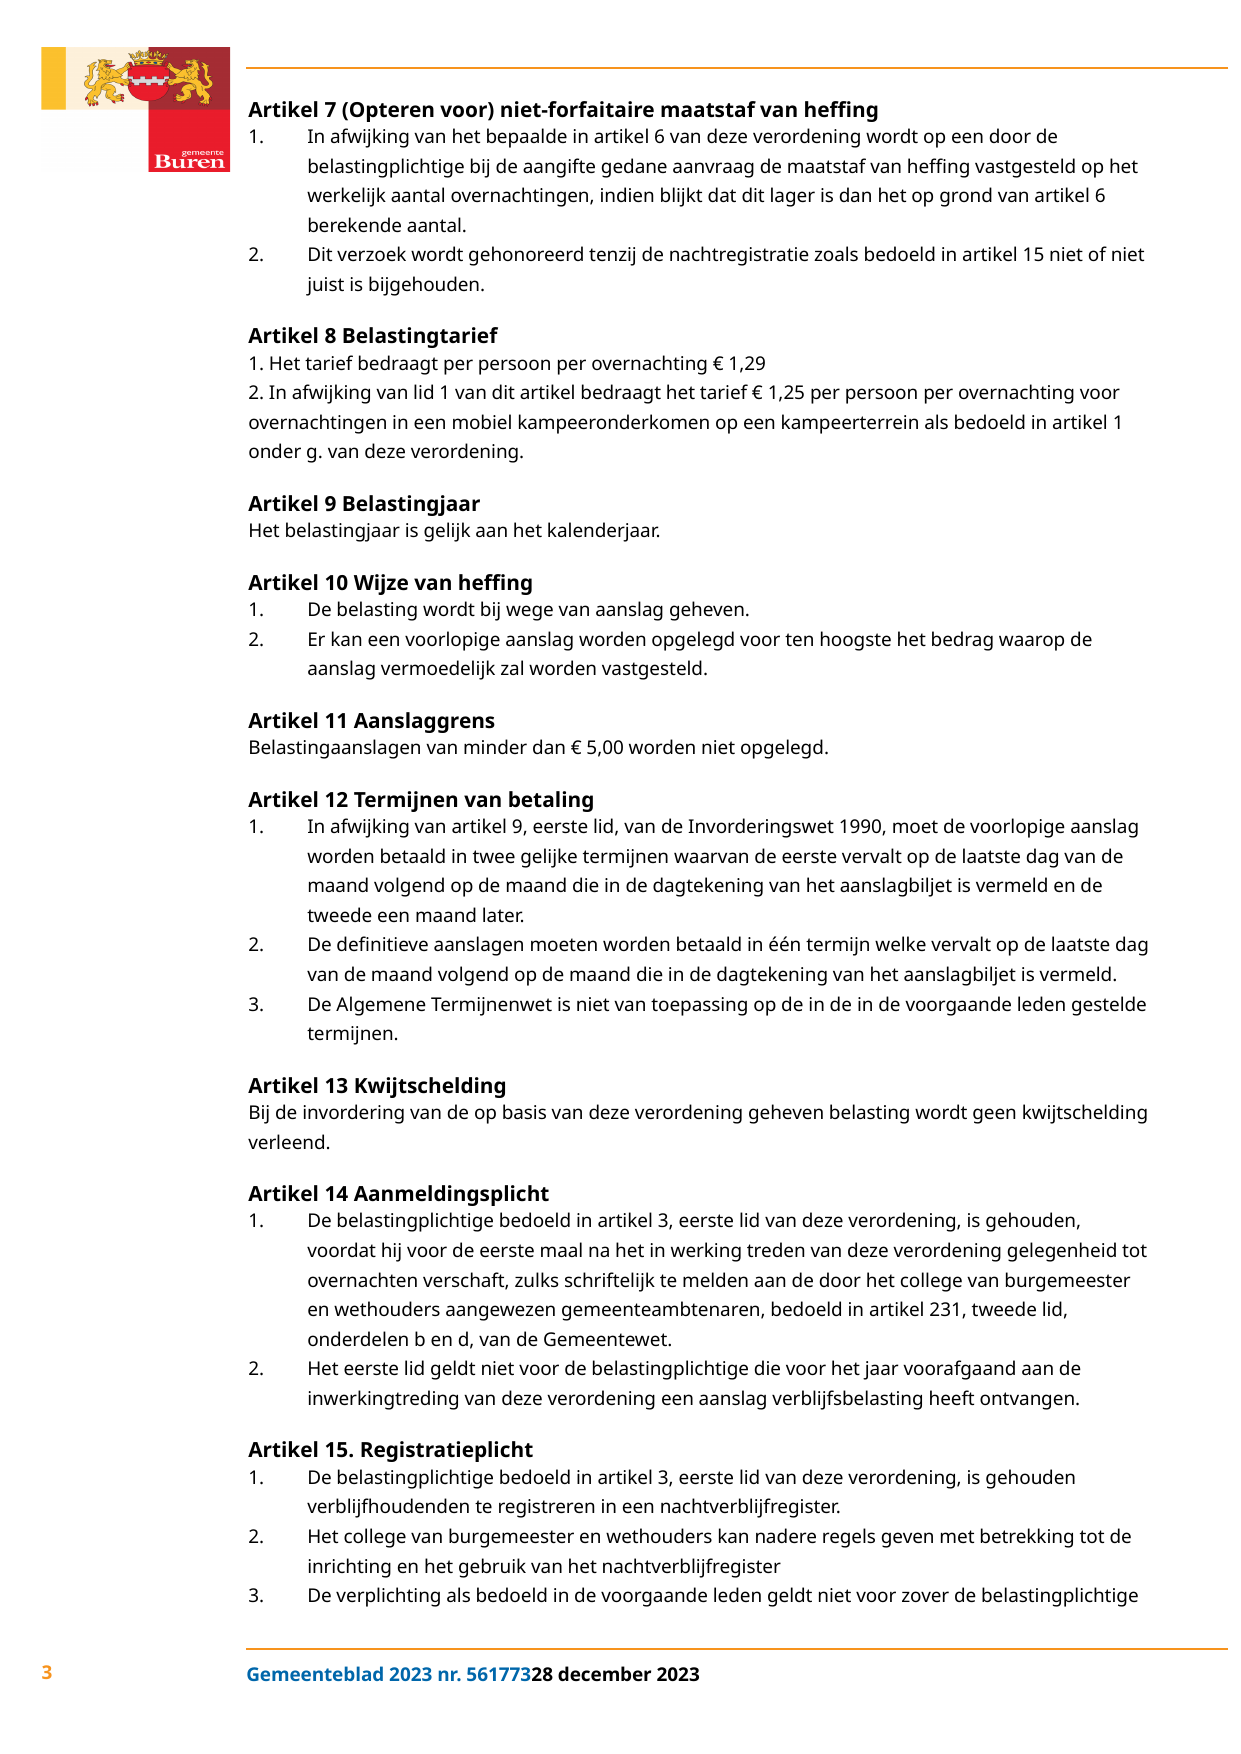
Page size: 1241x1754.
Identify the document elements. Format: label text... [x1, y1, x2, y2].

text Artikel 15. Registratieplicht [248, 1436, 1152, 1464]
text 1. Het tarief bedraagt per persoon per overnachting € 1,29 [248, 350, 1152, 376]
text Het belastingjaar is gelijk aan het kalenderjaar. [248, 518, 1152, 543]
list Er kan een voorlopige aanslag worden opgelegd voor ten hoogste het bedrag waarop de aanslag vermoedelijk zal worden vastgesteld. [248, 626, 1152, 681]
text Artikel 9 Belastingjaar [248, 489, 1152, 518]
list De belastingplichtige bedoeld in artikel 3, eerste lid van deze verordening, is gehouden, voordat hij voor de eerste maal na het in werking treden van deze verordening gelegenheid tot overnachten verschaft, zulks schriftelijk te melden aan de door het college van burgemeester en wethouders aangewezen gemeenteambtenaren, bedoeld in artikel 231, tweede lid, onderdelen b en d, van de Gemeentewet. [248, 1208, 1152, 1352]
text Artikel 13 Kwijtschelding [248, 1071, 1152, 1099]
list De belasting wordt bij wege van aanslag geheven. [248, 596, 1152, 622]
text Artikel 10 Wijze van heffing [248, 568, 1152, 596]
list De verplichting als bedoeld in de voorgaande leden geldt niet voor zover de belastingplichtige [248, 1582, 1152, 1608]
text Artikel 7 (Opteren voor) niet-forfaitaire maatstaf van heffing [248, 95, 1152, 123]
list In afwijking van artikel 9, eerste lid, van de Invorderingswet 1990, moet de voorlopige aanslag worden betaald in twee gelijke termijnen waarvan de eerste vervalt op de laatste dag van de maand volgend op de maand die in de dagtekening van het aanslagbiljet is vermeld en de tweede een maand later. [248, 813, 1152, 928]
list In afwijking van het bepaalde in artikel 6 van deze verordening wordt op een door de belastingplichtige bij de aangifte gedane aanvraag de maatstaf van heffing vastgesteld op het werkelijk aantal overnachtingen, indien blijkt dat dit lager is dan het op grond van artikel 6 berekende aantal. [248, 123, 1152, 238]
text Artikel 11 Aanslaggrens [248, 706, 1152, 734]
text Artikel 8 Belastingtarief [248, 322, 1152, 350]
text 2. In afwijking van lid 1 van dit artikel bedraagt het tarief € 1,25 per persoon per overnachting voor overnachtingen in een mobiel kampeeronderkomen op een kampeerterrein als bedoeld in artikel 1 onder g. van deze verordening. [248, 379, 1152, 464]
text Artikel 12 Termijnen van betaling [248, 785, 1152, 813]
list Het eerste lid geldt niet voor de belastingplichtige die voor het jaar voorafgaand aan de inwerkingtreding van deze verordening een aanslag verblijfsbelasting heeft ontvangen. [248, 1356, 1152, 1411]
list De Algemene Termijnenwet is niet van toepassing op de in de in de voorgaande leden gestelde termijnen. [248, 991, 1152, 1046]
text Bij de invordering van de op basis van deze verordening geheven belasting wordt geen kwijtschelding verleend. [248, 1099, 1152, 1154]
list De definitieve aanslagen moeten worden betaald in één termijn welke vervalt op de laatste dag van de maand volgend op de maand die in de dagtekening van het aanslagbiljet is vermeld. [248, 932, 1152, 987]
list Dit verzoek wordt gehonoreerd tenzij de nachtregistratie zoals bedoeld in artikel 15 niet of niet juist is bijgehouden. [248, 242, 1152, 297]
text Belastingaanslagen van minder dan € 5,00 worden niet opgelegd. [248, 734, 1152, 760]
list Het college van burgemeester en wethouders kan nadere regels geven met betrekking tot de inrichting en het gebruik van het nachtverblijfregister [248, 1523, 1152, 1578]
picture [41, 47, 231, 172]
list De belastingplichtige bedoeld in artikel 3, eerste lid van deze verordening, is gehouden verblijfhoudenden te registreren in een nachtverblijfregister. [248, 1464, 1152, 1519]
text Artikel 14 Aanmeldingsplicht [248, 1179, 1152, 1208]
